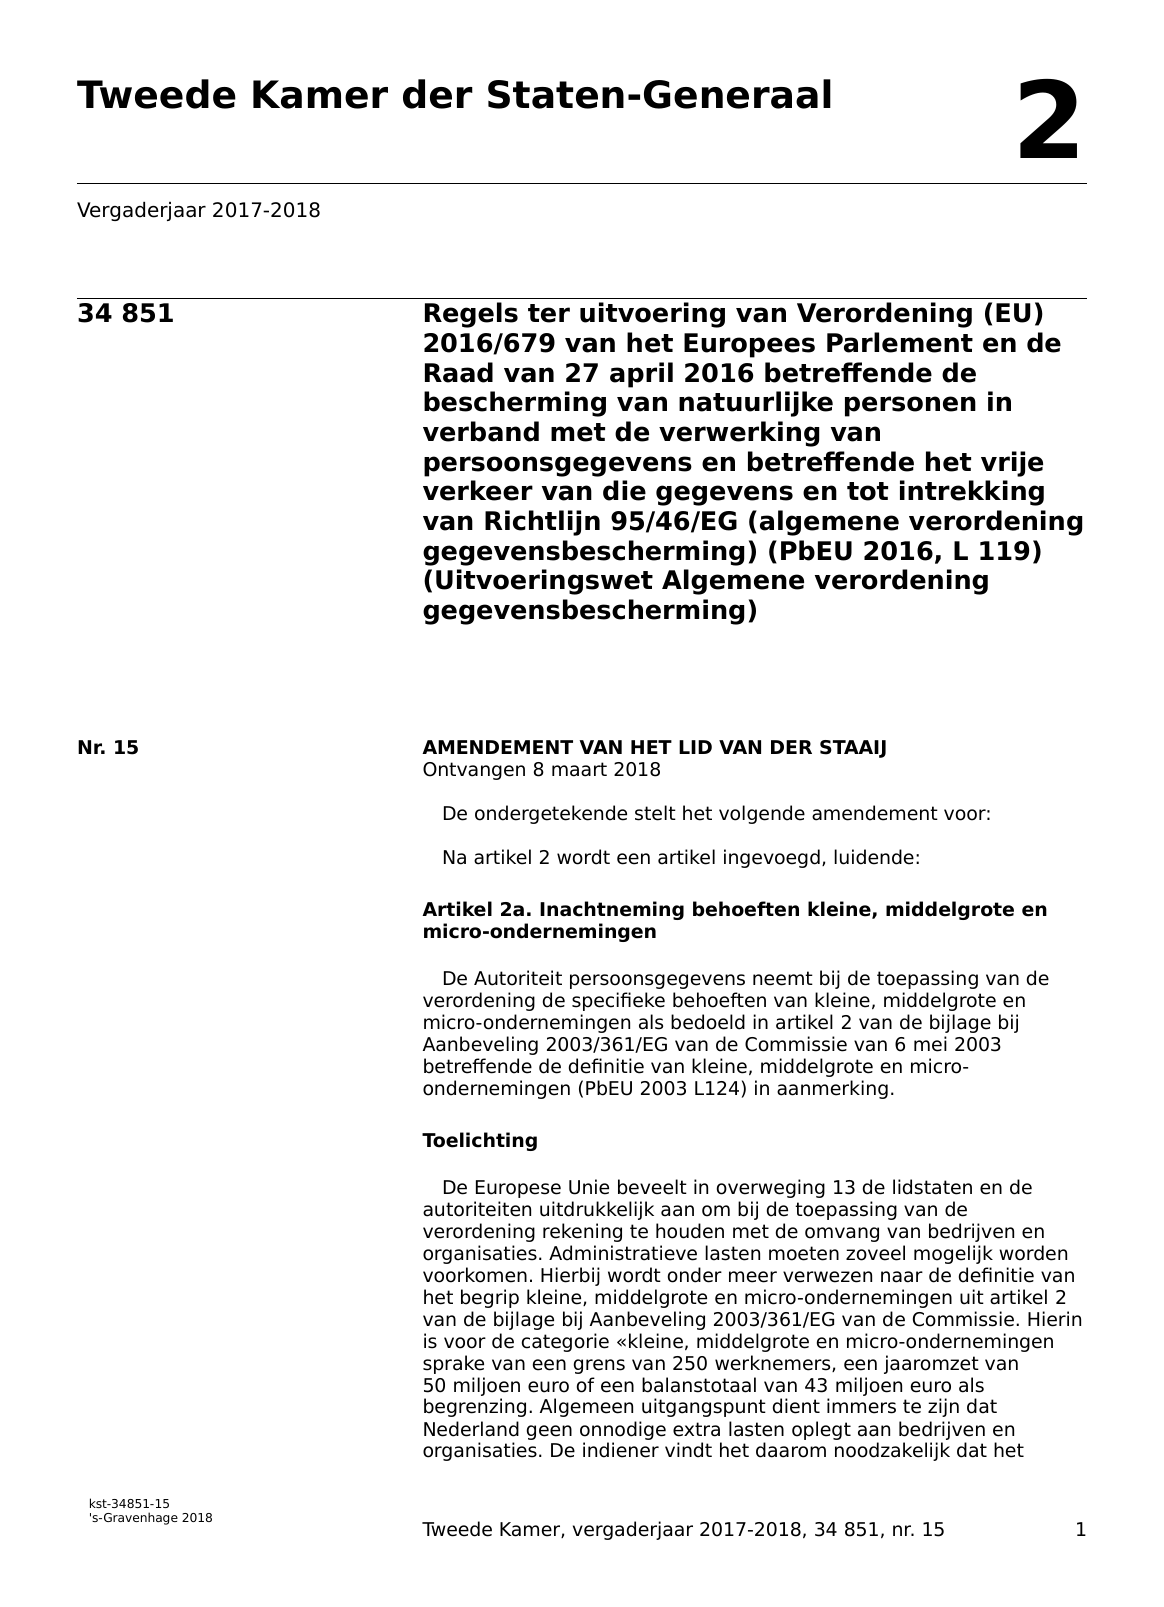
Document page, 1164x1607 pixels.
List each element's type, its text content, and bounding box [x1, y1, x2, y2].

subtitle Artikel 2a. Inachtneming behoeften kleine, middelgrote en micro-ondernemingen [422, 899, 1087, 943]
table_header 2 [886, 59, 1087, 183]
table_cell Vergaderjaar 2017-2018 [77, 184, 1087, 298]
subtitle Toelichting [422, 1130, 1087, 1152]
table_header Tweede Kamer der Staten-Generaal [77, 59, 886, 183]
text Ontvangen 8 maart 2018 [422, 758, 1087, 781]
text De Autoriteit persoonsgegevens neemt bij de toepassing van de verordening de specifieke behoeften van kleine, middelgrote en micro-ondernemingen als bedoeld in artikel 2 van de bijlage bij Aanbeveling 2003/361/EG van de Commissie van 6 mei 2003 betreffende de definitie van kleine, middelgrote en micro-ondernemingen (PbEU 2003 L124) in aanmerking. [422, 968, 1087, 1100]
text 's-Gravenhage 2018 [88, 1511, 323, 1525]
text De ondergetekende stelt het volgende amendement voor: [422, 803, 1087, 825]
subtitle Nr. 15 AMENDEMENT VAN HET LID VAN DER STAAIJ [77, 737, 1087, 758]
text kst-34851-15 [88, 1497, 323, 1511]
text Na artikel 2 wordt een artikel ingevoegd, luidende: [422, 847, 1087, 869]
text De Europese Unie beveelt in overweging 13 de lidstaten en de autoriteiten uitdrukkelijk aan om bij de toepassing van de verordening rekening te houden met de omvang van bedrijven en organisaties. Administratieve lasten moeten zoveel mogelijk worden voorkomen. Hierbij wordt onder meer verwezen naar de definitie van het begrip kleine, middelgrote en micro-ondernemingen uit artikel 2 van de bijlage bij Aanbeveling 2003/361/EG van de Commissie. Hierin is voor de categorie «kleine, middelgrote en micro-ondernemingen sprake van een grens van 250 werknemers, een jaaromzet van 50 miljoen euro of een balanstotaal van 43 miljoen euro als begrenzing. Algemeen uitgangspunt dient immers te zijn dat Nederland geen onnodige extra lasten oplegt aan bedrijven en organisaties. De indiener vindt het daarom noodzakelijk dat het [422, 1177, 1087, 1462]
subtitle 34 851 Regels ter uitvoering van Verordening (EU) 2016/679 van het Europees Parlement en de Raad van 27 april 2016 betreffende de bescherming van natuurlijke personen in verband met de verwerking van persoonsgegevens en betreffende het vrije verkeer van die gegevens en tot intrekking van Richtlijn 95/46/EG (algemene verordening gegevensbescherming) (PbEU 2016, L 119) (Uitvoeringswet Algemene verordening gegevensbescherming) [77, 299, 1087, 626]
